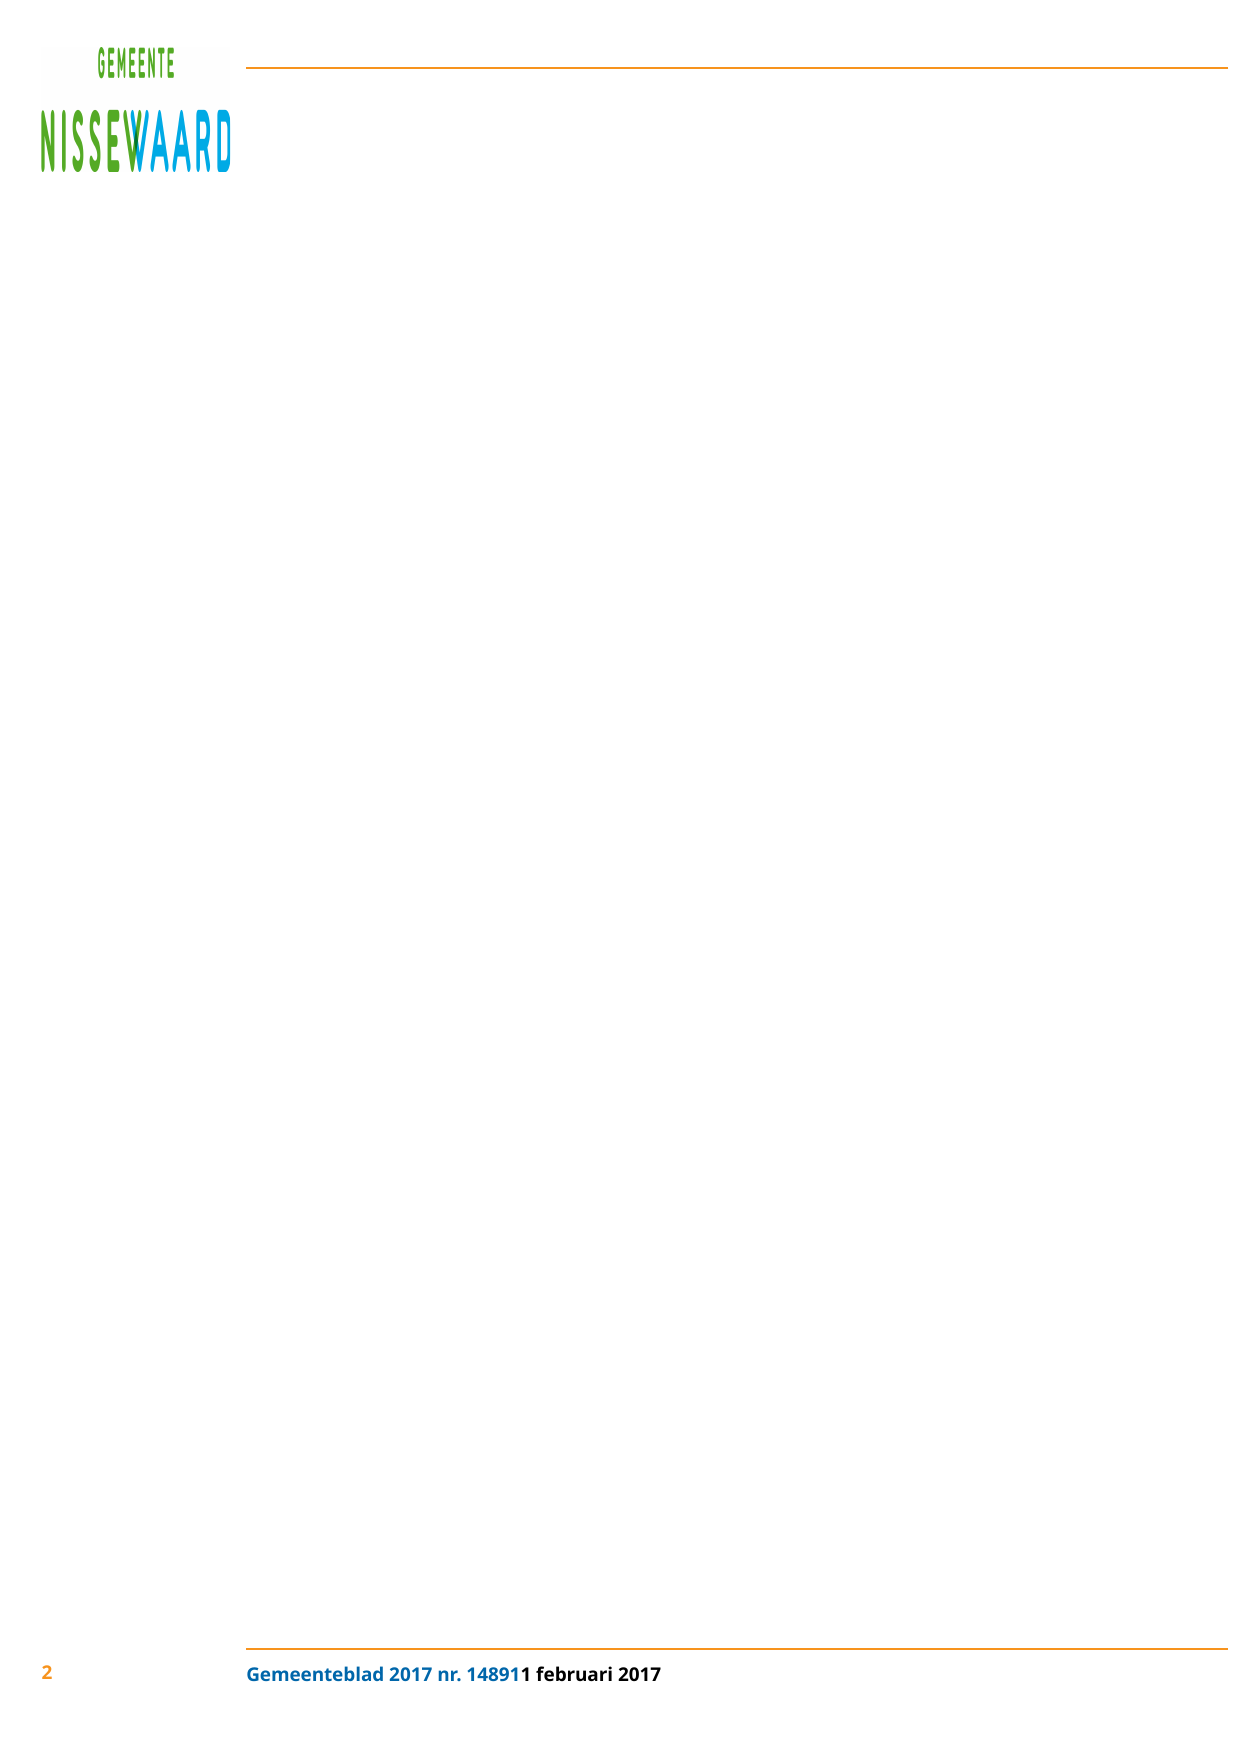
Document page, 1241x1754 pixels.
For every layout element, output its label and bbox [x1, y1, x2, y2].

picture [201, 122, 206, 138]
picture [154, 157, 165, 172]
picture [222, 122, 227, 160]
picture [41, 47, 231, 172]
picture [176, 157, 187, 172]
picture [200, 151, 206, 172]
